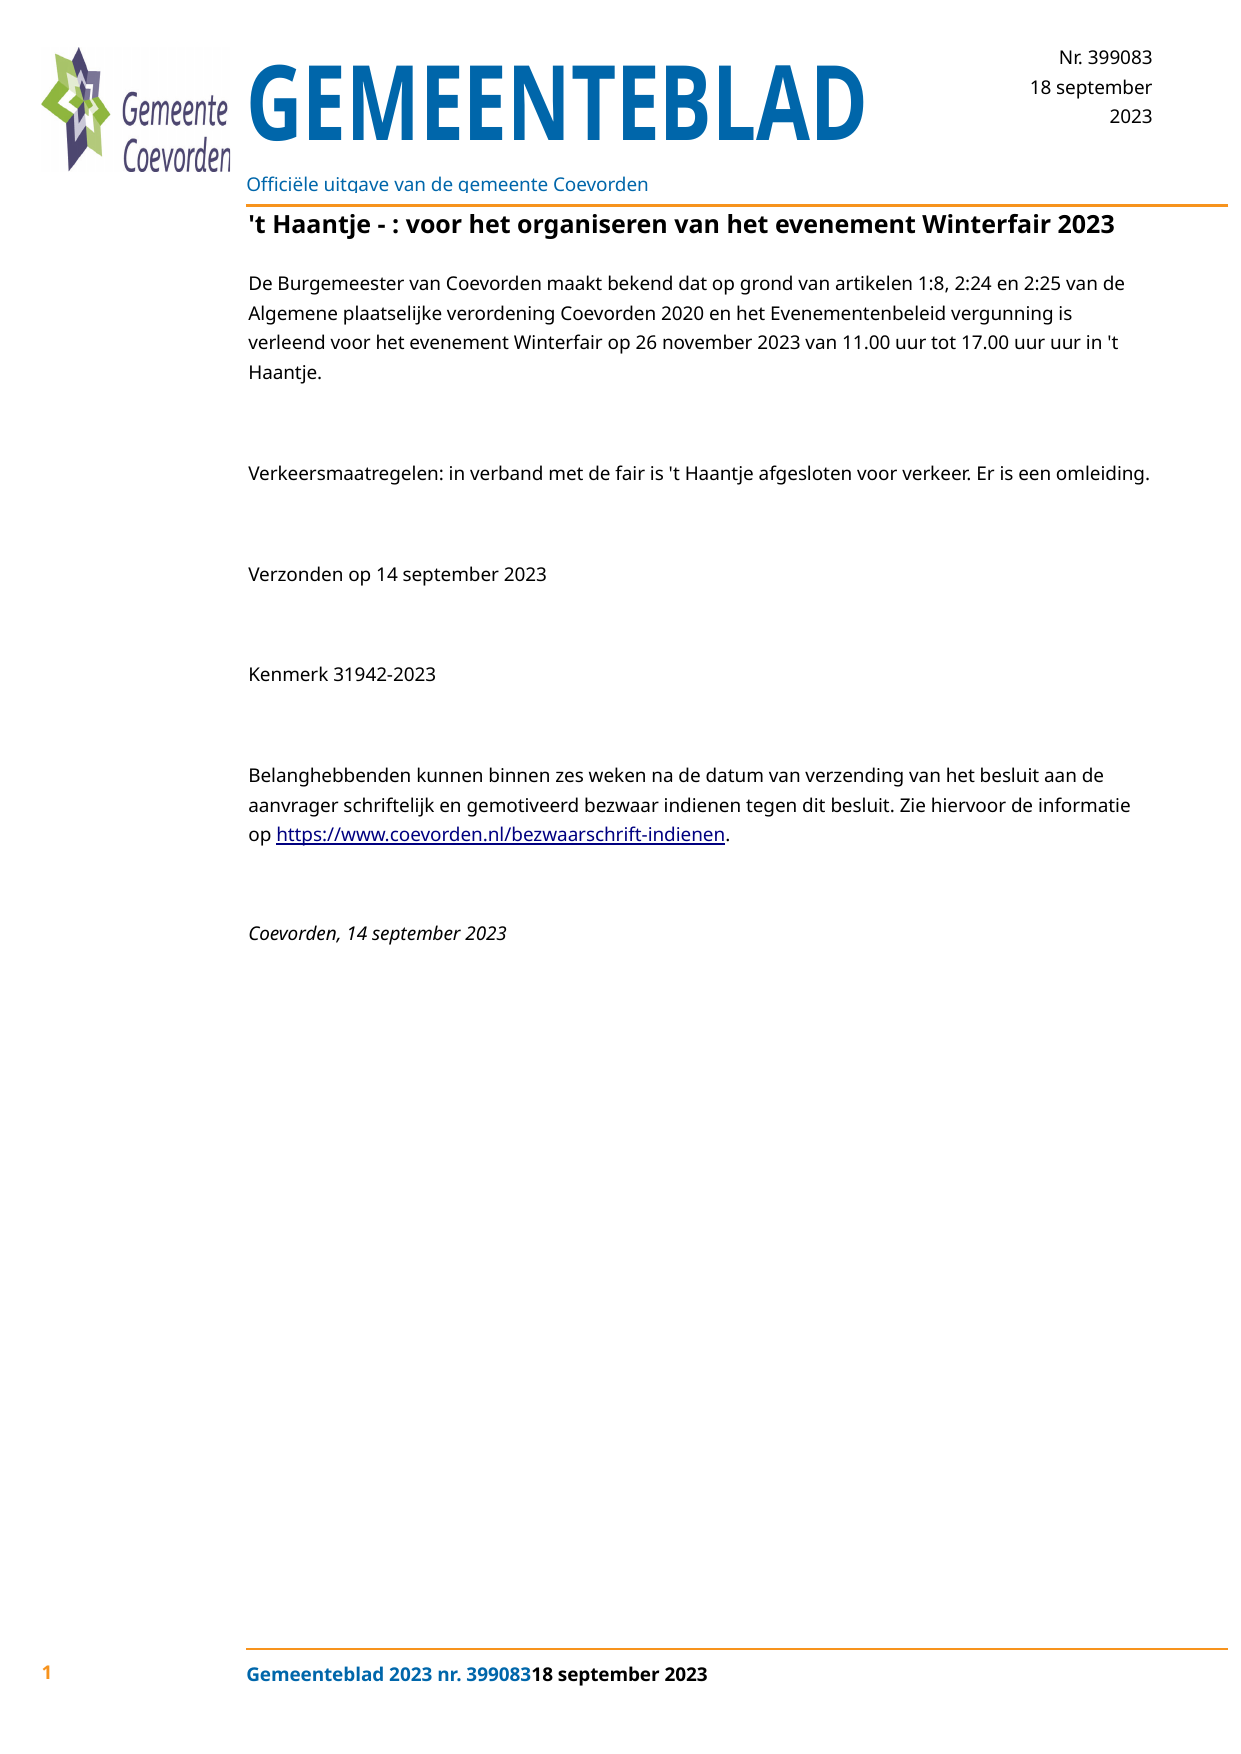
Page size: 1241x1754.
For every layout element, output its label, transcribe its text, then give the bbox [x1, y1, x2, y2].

text Verkeersmaatregelen: in verband met de fair is 't Haantje afgesloten voor verkeer. Er is een omleiding. [248, 460, 1152, 486]
text 't Haantje - : voor het organiseren van het evenement Winterfair 2023 [248, 207, 1152, 241]
text Kenmerk 31942-2023 [248, 662, 1152, 687]
text Belanghebbenden kunnen binnen zes weken na de datum van verzending van het besluit aan de aanvrager schriftelijk en gemotiveerd bezwaar indienen tegen dit besluit. Zie hiervoor de informatie op https://www.coevorden.nl/bezwaarschrift-indienen. [248, 762, 1152, 847]
text Verzonden op 14 september 2023 [248, 561, 1152, 586]
text De Burgemeester van Coevorden maakt bekend dat op grond van artikelen 1:8, 2:24 en 2:25 van de Algemene plaatselijke verordening Coevorden 2020 en het Evenementenbeleid vergunning is verleend voor het evenement Winterfair op 26 november 2023 van 11.00 uur tot 17.00 uur uur in 't Haantje. [248, 270, 1152, 385]
text Coevorden, 14 september 2023 [248, 920, 1152, 946]
picture [41, 47, 231, 172]
